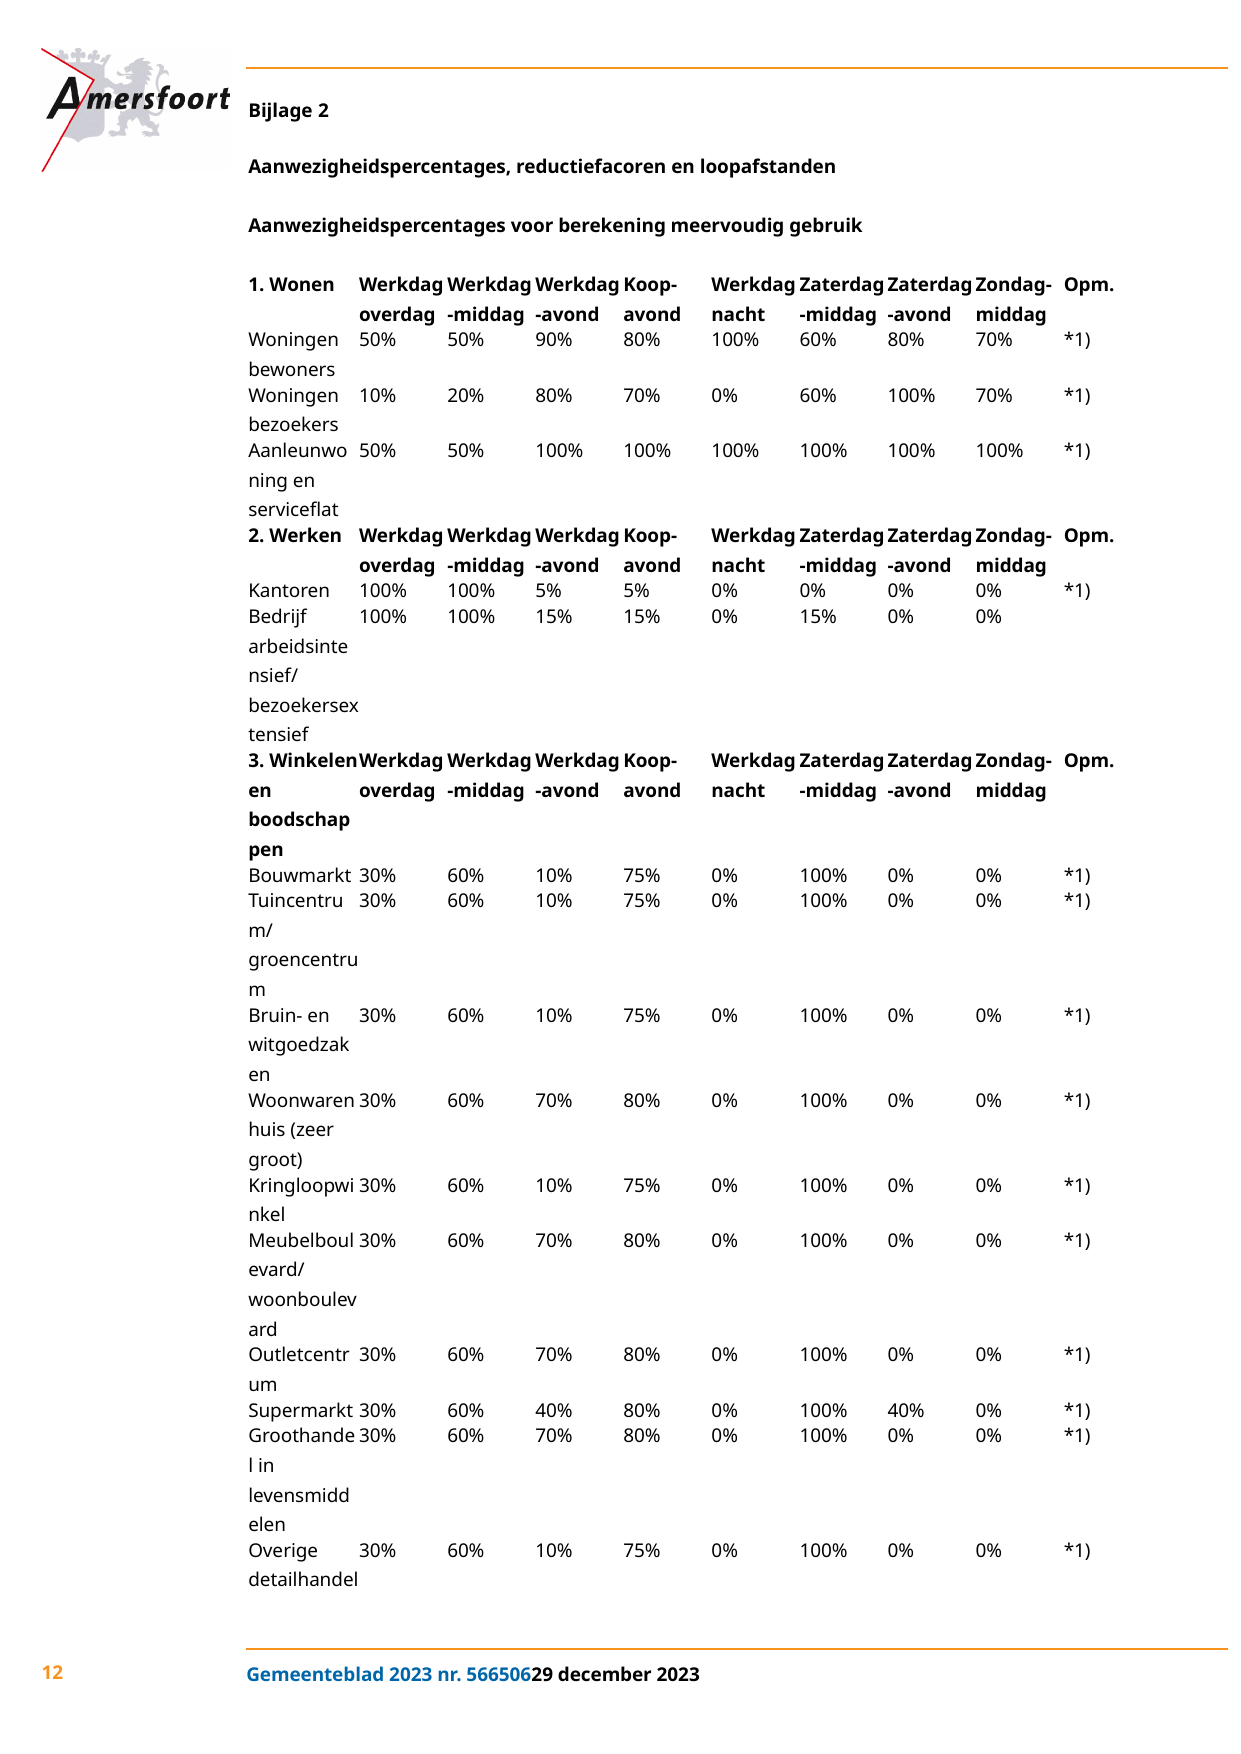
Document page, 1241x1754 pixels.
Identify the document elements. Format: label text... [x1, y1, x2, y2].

table_cell 0% [975, 888, 1063, 1002]
table_cell 0% [887, 888, 975, 1002]
table_cell Supermarkt [248, 1397, 359, 1423]
table_cell Koop-avond [623, 747, 711, 862]
table_cell 20% [447, 382, 535, 437]
table_cell 60% [447, 888, 535, 1002]
table_cell 0% [975, 578, 1063, 603]
table_cell 10% [535, 1537, 623, 1592]
table_cell 80% [623, 327, 711, 382]
table_cell 80% [623, 1087, 711, 1172]
table_cell *1) [1064, 1537, 1152, 1592]
table_cell 0% [887, 1172, 975, 1227]
table_cell 70% [535, 1227, 623, 1342]
table_cell 40% [887, 1397, 975, 1423]
table_header Werkdag nacht [711, 271, 799, 327]
table_cell 15% [623, 603, 711, 747]
table_cell 0% [711, 1537, 799, 1592]
table_cell 30% [359, 1537, 447, 1592]
text Aanwezigheidspercentages voor berekening meervoudig gebruik [248, 212, 1152, 238]
table_cell 60% [447, 1172, 535, 1227]
table_cell Outletcentrum [248, 1342, 359, 1397]
table_cell 0% [711, 382, 799, 437]
table_cell 0% [887, 862, 975, 887]
table_cell 0% [975, 1227, 1063, 1342]
table_cell 10% [535, 888, 623, 1002]
table_cell 70% [975, 327, 1063, 382]
table_cell 0% [975, 603, 1063, 747]
table_cell 100% [711, 437, 799, 522]
table_header Werkdag-middag [447, 271, 535, 327]
table_cell 30% [359, 862, 447, 887]
table_cell 30% [359, 1423, 447, 1537]
table_cell 50% [447, 437, 535, 522]
table_cell 30% [359, 1002, 447, 1087]
table_cell Opm. [1064, 522, 1152, 577]
table_cell Zaterdag-middag [799, 747, 887, 862]
table_header Werkdag-avond [535, 271, 623, 327]
table_cell 75% [623, 1172, 711, 1227]
table_cell 50% [359, 437, 447, 522]
table_cell 80% [623, 1397, 711, 1423]
table_cell 90% [535, 327, 623, 382]
table_cell Zaterdag-middag [799, 522, 887, 577]
table_cell Werkdag-avond [535, 522, 623, 577]
table_cell Zaterdag-avond [887, 522, 975, 577]
table_cell *1) [1064, 382, 1152, 437]
table_cell *1) [1064, 578, 1152, 603]
table_cell *1) [1064, 1087, 1152, 1172]
table_cell 0% [711, 1087, 799, 1172]
table_cell 0% [887, 603, 975, 747]
table_cell Groothandel in levensmiddelen [248, 1423, 359, 1537]
table_cell 80% [623, 1227, 711, 1342]
table_cell *1) [1064, 862, 1152, 887]
table_cell *1) [1064, 1227, 1152, 1342]
table_cell 60% [447, 1342, 535, 1397]
table_cell Woningen bezoekers [248, 382, 359, 437]
table_cell 60% [799, 382, 887, 437]
table_cell 30% [359, 1087, 447, 1172]
table_cell 100% [799, 862, 887, 887]
table_cell 0% [887, 578, 975, 603]
table_cell 70% [535, 1087, 623, 1172]
table_cell Zondag-middag [975, 747, 1063, 862]
table_cell Kringloopwinkel [248, 1172, 359, 1227]
table_cell 30% [359, 1397, 447, 1423]
table_cell Woonwarenhuis (zeer groot) [248, 1087, 359, 1172]
table_cell 100% [799, 888, 887, 1002]
table_header Zondag-middag [975, 271, 1063, 327]
table_cell Werkdag nacht [711, 747, 799, 862]
table_cell 100% [799, 1172, 887, 1227]
table_cell 75% [623, 888, 711, 1002]
table_cell 0% [711, 888, 799, 1002]
text Aanwezigheidspercentages, reductiefacoren en loopafstanden [248, 153, 1152, 179]
table_cell 80% [887, 327, 975, 382]
table_cell 30% [359, 888, 447, 1002]
table_header 1. Wonen [248, 271, 359, 327]
table_cell 0% [975, 1397, 1063, 1423]
table_cell 70% [975, 382, 1063, 437]
table_cell 15% [535, 603, 623, 747]
table_cell 70% [623, 382, 711, 437]
table_cell 100% [799, 1397, 887, 1423]
table_cell 0% [975, 1087, 1063, 1172]
table_cell Zaterdag-avond [887, 747, 975, 862]
table_header Zaterdag-middag [799, 271, 887, 327]
table_cell 0% [887, 1227, 975, 1342]
table_cell 0% [711, 578, 799, 603]
table_cell Werkdag nacht [711, 522, 799, 577]
table_cell 0% [975, 1002, 1063, 1087]
table_cell 100% [975, 437, 1063, 522]
table_cell 50% [447, 327, 535, 382]
table_cell 5% [535, 578, 623, 603]
table_cell 0% [975, 1172, 1063, 1227]
table_cell *1) [1064, 437, 1152, 522]
table_cell 60% [447, 1087, 535, 1172]
table_cell 60% [447, 1423, 535, 1537]
table_cell 100% [799, 1423, 887, 1537]
table_cell 3. Winkelen en boodschappen [248, 747, 359, 862]
table_header Opm. [1064, 271, 1152, 327]
table_cell 0% [711, 862, 799, 887]
table_cell 100% [799, 437, 887, 522]
table_cell Werkdag-avond [535, 747, 623, 862]
table_cell Koop-avond [623, 522, 711, 577]
table_cell Aanleunwoning en serviceflat [248, 437, 359, 522]
table_cell 100% [535, 437, 623, 522]
table_cell *1) [1064, 1002, 1152, 1087]
table_cell 100% [799, 1087, 887, 1172]
table_cell 0% [711, 1227, 799, 1342]
table_cell 10% [535, 862, 623, 887]
table_cell *1) [1064, 1342, 1152, 1397]
table_cell 75% [623, 862, 711, 887]
table_cell Zondag-middag [975, 522, 1063, 577]
table_cell Werkdag overdag [359, 747, 447, 862]
table_cell 80% [623, 1423, 711, 1537]
table_cell 2. Werken [248, 522, 359, 577]
table_cell 80% [623, 1342, 711, 1397]
table_cell 0% [887, 1537, 975, 1592]
table_header Koop-avond [623, 271, 711, 327]
table_cell 0% [799, 578, 887, 603]
table_header Zaterdag-avond [887, 271, 975, 327]
table_cell *1) [1064, 327, 1152, 382]
table_cell Woningen bewoners [248, 327, 359, 382]
table_cell 0% [711, 1172, 799, 1227]
table_cell 100% [799, 1227, 887, 1342]
table_cell 0% [711, 1342, 799, 1397]
table_cell 0% [887, 1342, 975, 1397]
table_cell 60% [447, 1002, 535, 1087]
table_cell 5% [623, 578, 711, 603]
table_cell 0% [975, 862, 1063, 887]
table_cell 60% [799, 327, 887, 382]
table_cell Werkdag-middag [447, 522, 535, 577]
table_cell Opm. [1064, 747, 1152, 862]
table_cell *1) [1064, 888, 1152, 1002]
table_cell Bedrijf arbeidsintensief/ bezoekersextensief [248, 603, 359, 747]
table_cell Werkdag-middag [447, 747, 535, 862]
table_cell 0% [711, 1423, 799, 1537]
table_cell 100% [447, 578, 535, 603]
table_cell Bruin- en witgoedzaken [248, 1002, 359, 1087]
table_cell *1) [1064, 1172, 1152, 1227]
picture [41, 47, 231, 172]
table_cell 10% [359, 382, 447, 437]
table_cell 0% [887, 1423, 975, 1537]
text Bijlage 2 [248, 95, 1152, 123]
table_cell 30% [359, 1342, 447, 1397]
table_cell 70% [535, 1342, 623, 1397]
table_cell 60% [447, 1397, 535, 1423]
table_cell 0% [975, 1423, 1063, 1537]
table_cell 100% [623, 437, 711, 522]
table_cell Kantoren [248, 578, 359, 603]
table_cell 60% [447, 1227, 535, 1342]
table_cell 70% [535, 1423, 623, 1537]
table_cell 0% [887, 1002, 975, 1087]
table_cell 60% [447, 1537, 535, 1592]
table_cell 40% [535, 1397, 623, 1423]
table_cell 100% [799, 1002, 887, 1087]
table_cell 100% [887, 437, 975, 522]
table_cell Bouwmarkt [248, 862, 359, 887]
table_cell 0% [711, 1397, 799, 1423]
table_cell 100% [447, 603, 535, 747]
table_cell Tuincentrum/groencentrum [248, 888, 359, 1002]
table_cell Werkdag overdag [359, 522, 447, 577]
table_cell 30% [359, 1227, 447, 1342]
table_cell 100% [799, 1342, 887, 1397]
table_cell 50% [359, 327, 447, 382]
table_cell 0% [887, 1087, 975, 1172]
table_cell 0% [975, 1342, 1063, 1397]
table_cell 10% [535, 1002, 623, 1087]
table_cell 100% [359, 603, 447, 747]
table_cell Overige detailhandel [248, 1537, 359, 1592]
table_header Werkdag overdag [359, 271, 447, 327]
table_cell 100% [711, 327, 799, 382]
table_cell 0% [975, 1537, 1063, 1592]
table_cell Meubelboulevard/ woonboulevard [248, 1227, 359, 1342]
table_cell 80% [535, 382, 623, 437]
table_cell 30% [359, 1172, 447, 1227]
table_cell 100% [359, 578, 447, 603]
table_cell 60% [447, 862, 535, 887]
table_cell 75% [623, 1537, 711, 1592]
table_cell [1064, 603, 1152, 747]
table_cell 10% [535, 1172, 623, 1227]
table_cell *1) [1064, 1397, 1152, 1423]
table_cell *1) [1064, 1423, 1152, 1537]
table_cell 0% [711, 603, 799, 747]
table_cell 0% [711, 1002, 799, 1087]
table_cell 100% [887, 382, 975, 437]
table_cell 15% [799, 603, 887, 747]
table_cell 75% [623, 1002, 711, 1087]
table_cell 100% [799, 1537, 887, 1592]
